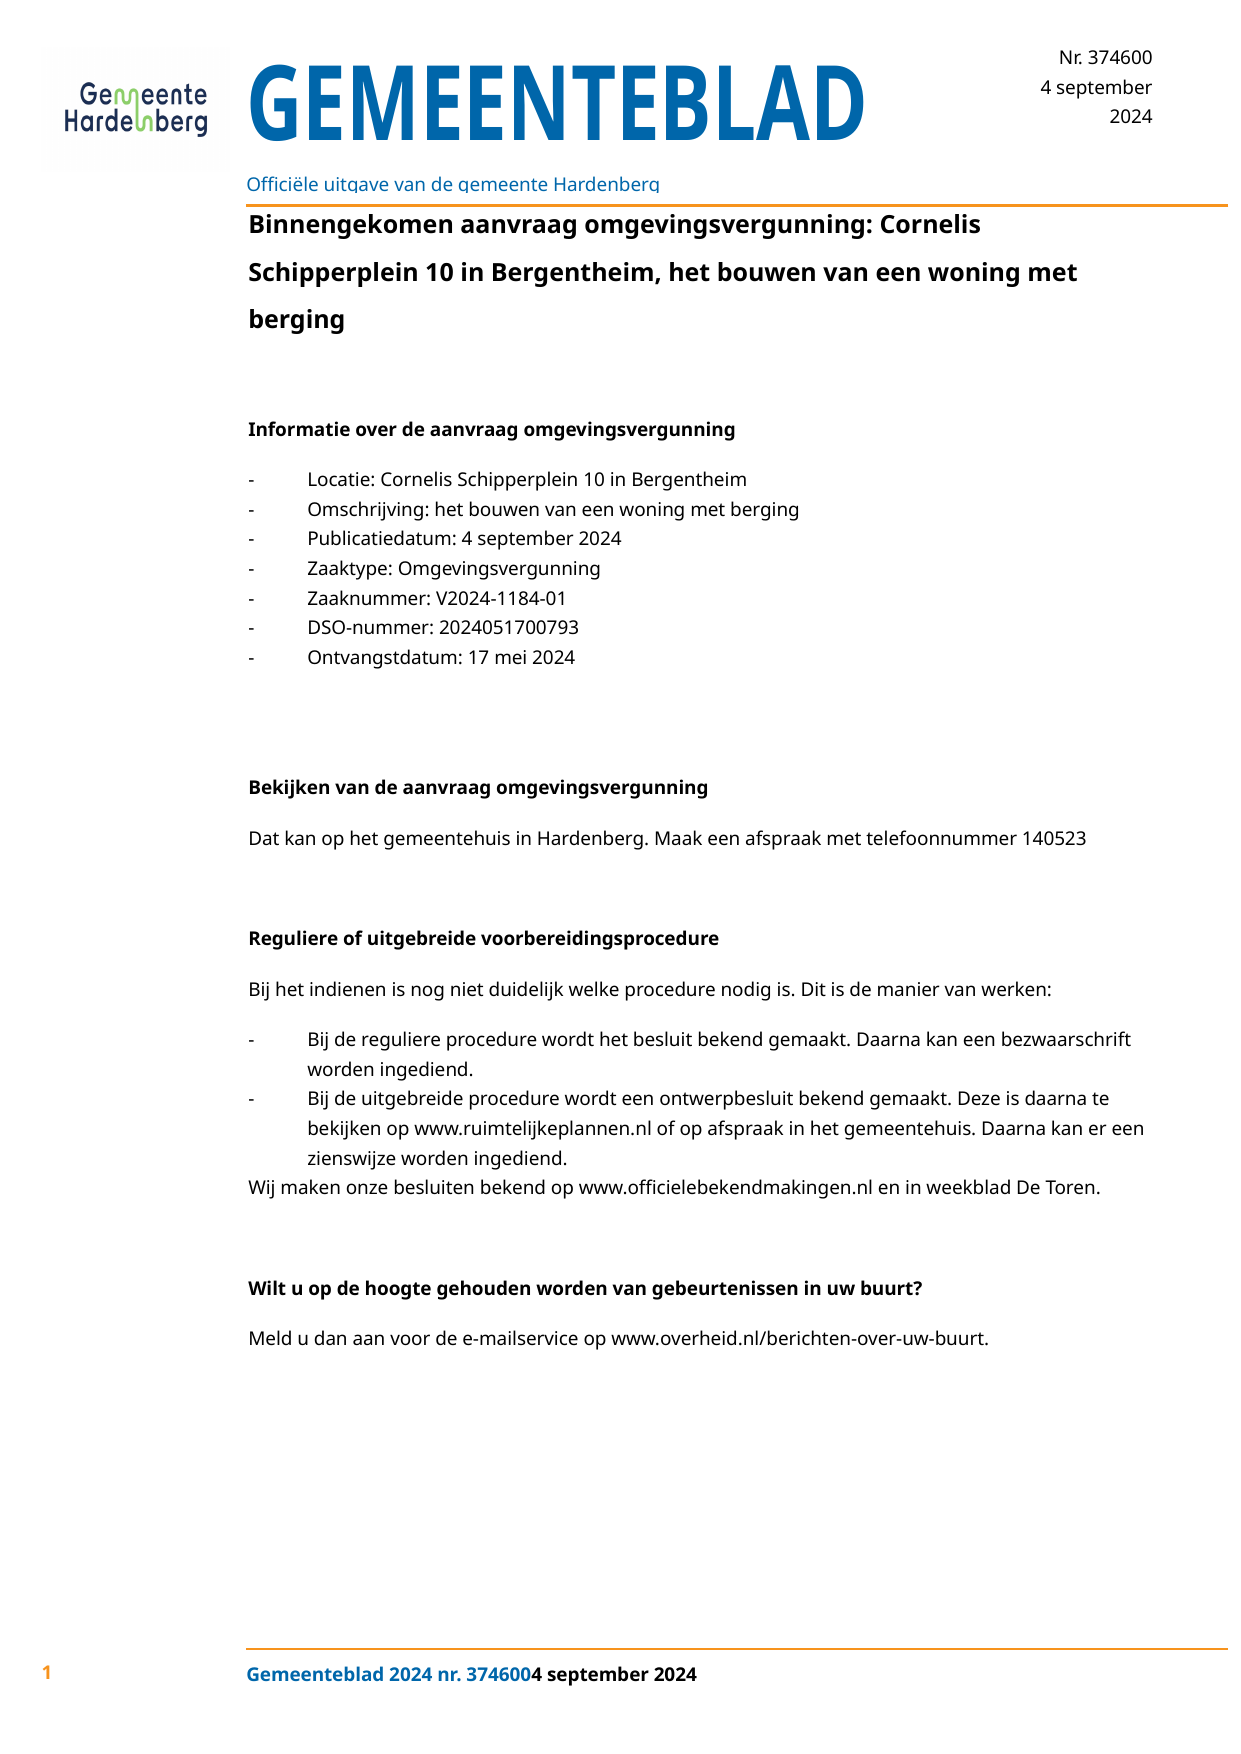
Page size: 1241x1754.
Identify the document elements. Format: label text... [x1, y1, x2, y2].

list DSO-nummer: 2024051700793 [248, 614, 1152, 640]
list Bij de uitgebreide procedure wordt een ontwerpbesluit bekend gemaakt. Deze is daarna te bekijken op www.ruimtelijkeplannen.nl of op afspraak in het gemeentehuis. Daarna kan er een zienswijze worden ingediend. [248, 1086, 1152, 1170]
list Zaaknummer: V2024-1184-01 [248, 585, 1152, 610]
text Wij maken onze besluiten bekend op www.officielebekendmakingen.nl en in weekblad De Toren. [248, 1174, 1152, 1200]
list Omschrijving: het bouwen van een woning met berging [248, 496, 1152, 522]
list Zaaktype: Omgevingsvergunning [248, 555, 1152, 581]
text Bekijken van de aanvraag omgevingsvergunning [248, 774, 1152, 800]
text Informatie over de aanvraag omgevingsvergunning [248, 416, 1152, 442]
list Publicatiedatum: 4 september 2024 [248, 526, 1152, 551]
list Ontvangstdatum: 17 mei 2024 [248, 644, 1152, 669]
list Bij de reguliere procedure wordt het besluit bekend gemaakt. Daarna kan een bezwaarschrift worden ingediend. [248, 1026, 1152, 1082]
text Dat kan op het gemeentehuis in Hardenberg. Maak een afspraak met telefoonnummer 140523 [248, 825, 1152, 850]
text Bij het indienen is nog niet duidelijk welke procedure nodig is. Dit is de manier van werken: [248, 976, 1152, 1002]
list Locatie: Cornelis Schipperplein 10 in Bergentheim [248, 466, 1152, 492]
text Meld u dan aan voor de e-mailservice op www.overheid.nl/berichten-over-uw-buurt. [248, 1326, 1152, 1351]
picture [41, 47, 231, 172]
text Wilt u op de hoogte gehouden worden van gebeurtenissen in uw buurt? [248, 1275, 1152, 1301]
text Reguliere of uitgebreide voorbereidingsprocedure [248, 926, 1152, 951]
text Binnengekomen aanvraag omgevingsvergunning: Cornelis Schipperplein 10 in Bergentheim, het bouwen van een woning met berging [248, 207, 1152, 336]
